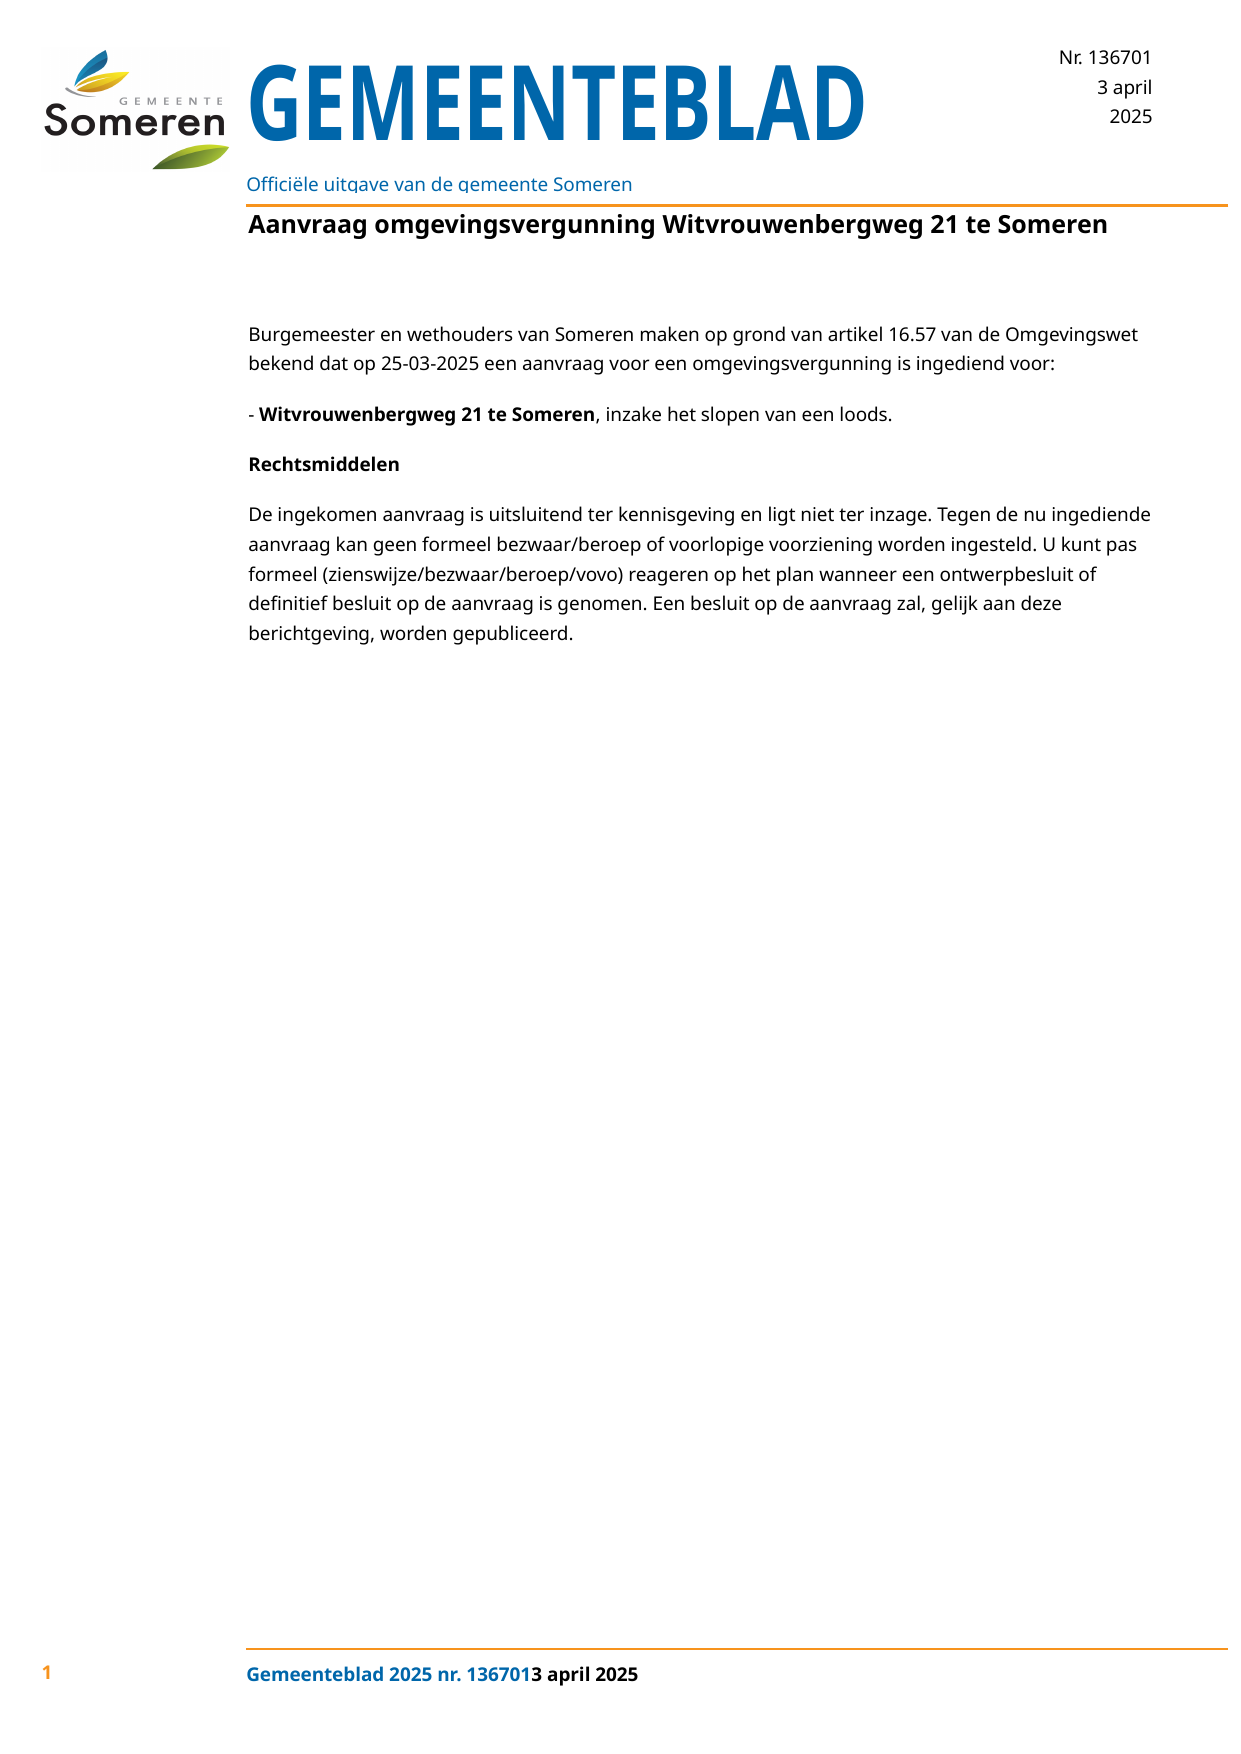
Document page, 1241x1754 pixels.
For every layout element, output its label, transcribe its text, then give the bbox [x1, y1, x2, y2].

text Burgemeester en wethouders van Someren maken op grond van artikel 16.57 van de Omgevingswet bekend dat op 25-03-2025 een aanvraag voor een omgevingsvergunning is ingediend voor: [248, 321, 1152, 376]
text Aanvraag omgevingsvergunning Witvrouwenbergweg 21 te Someren [248, 207, 1152, 241]
text - Witvrouwenbergweg 21 te Someren, inzake het slopen van een loods. [248, 401, 1152, 426]
picture [41, 47, 231, 172]
text De ingekomen aanvraag is uitsluitend ter kennisgeving en ligt niet ter inzage. Tegen de nu ingediende aanvraag kan geen formeel bezwaar/beroep of voorlopige voorziening worden ingesteld. U kunt pas formeel (zienswijze/bezwaar/beroep/vovo) reageren op het plan wanneer een ontwerpbesluit of definitief besluit op de aanvraag is genomen. Een besluit op de aanvraag zal, gelijk aan deze berichtgeving, worden gepubliceerd. [248, 502, 1152, 646]
text Rechtsmiddelen [248, 451, 1152, 477]
